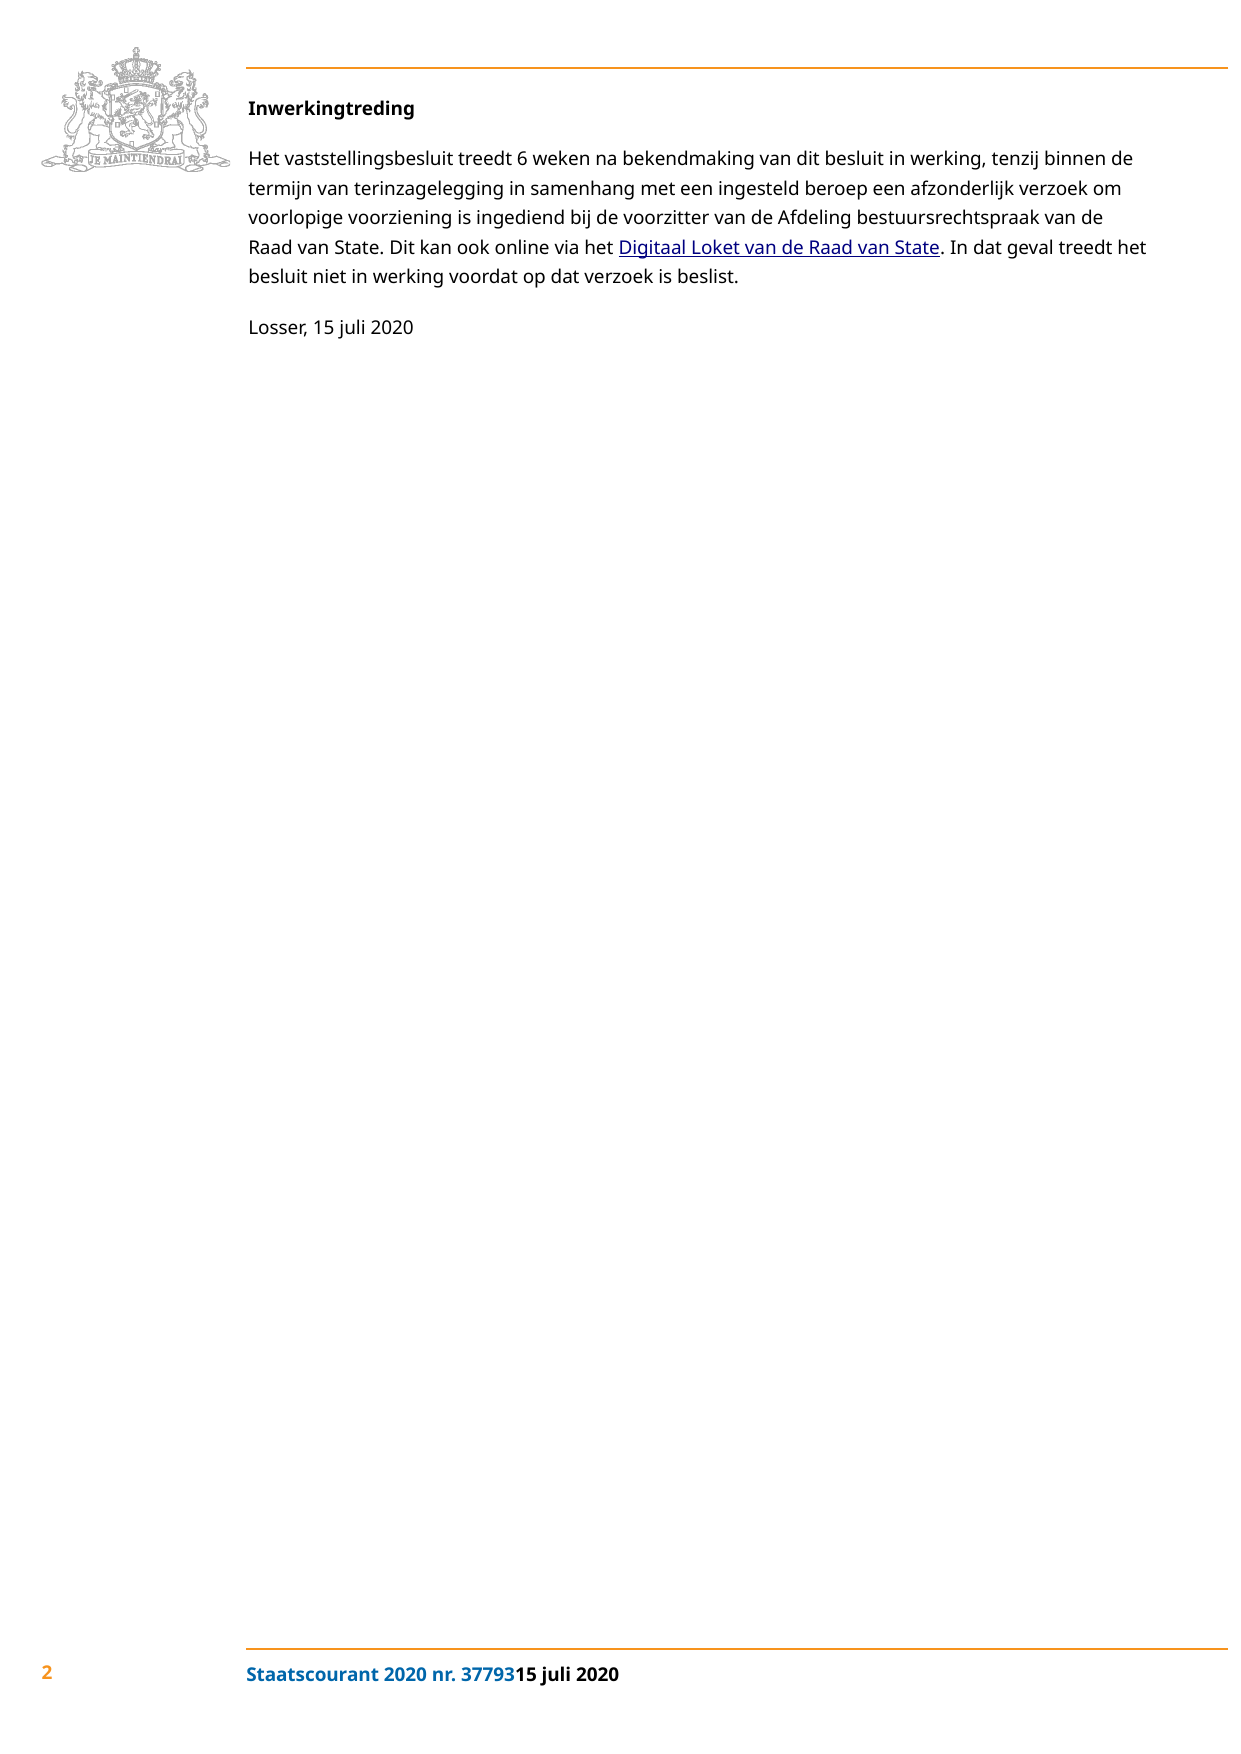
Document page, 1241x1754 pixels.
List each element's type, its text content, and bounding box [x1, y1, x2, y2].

text Inwerkingtreding [248, 95, 1152, 121]
text Losser, 15 juli 2020 [248, 314, 1152, 340]
text Het vaststellingsbesluit treedt 6 weken na bekendmaking van dit besluit in werking, tenzij binnen de termijn van terinzagelegging in samenhang met een ingesteld beroep een afzonderlijk verzoek om voorlopige voorziening is ingediend bij de voorzitter van de Afdeling bestuursrechtspraak van de Raad van State. Dit kan ook online via het Digitaal Loket van de Raad van State. In dat geval treedt het besluit niet in werking voordat op dat verzoek is beslist. [248, 145, 1152, 289]
picture [41, 47, 231, 172]
